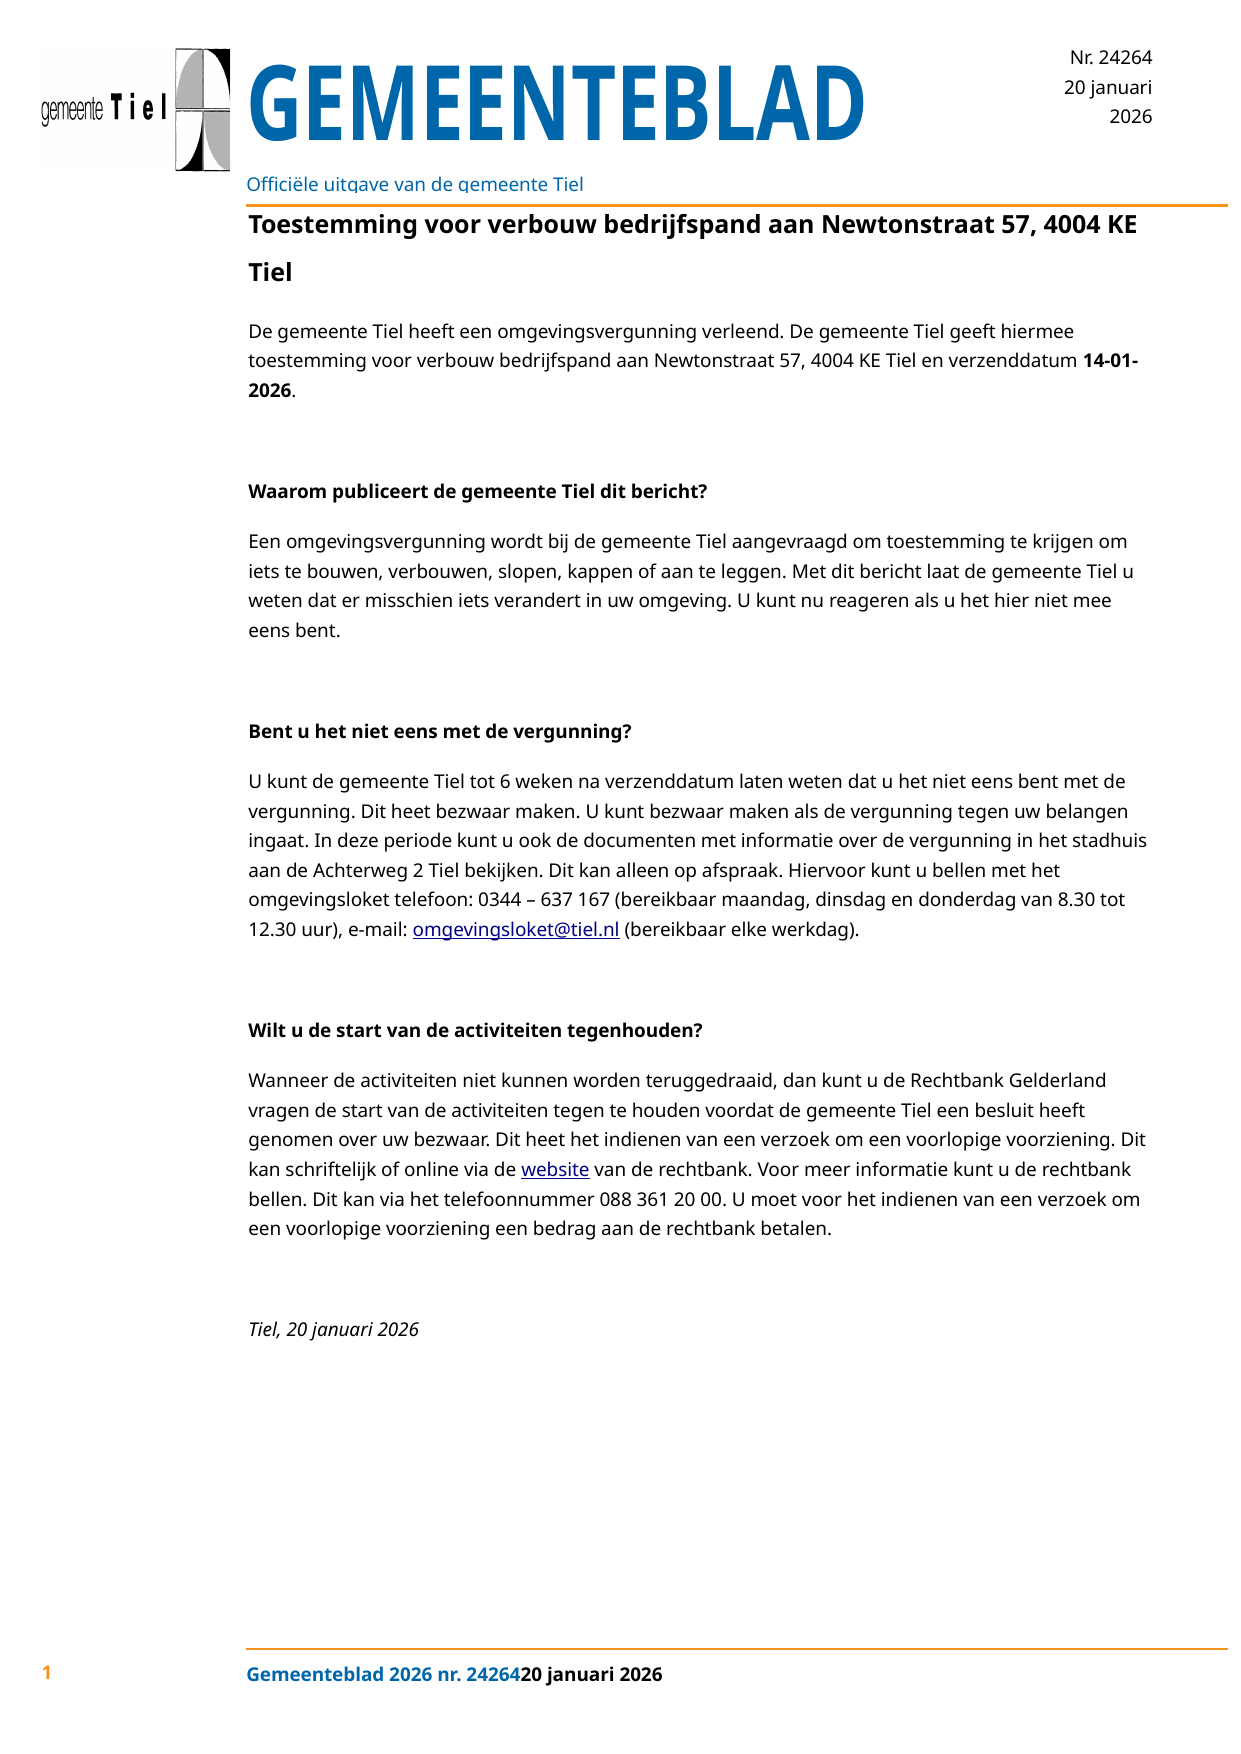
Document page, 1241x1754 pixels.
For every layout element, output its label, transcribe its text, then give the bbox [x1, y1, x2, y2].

text Toestemming voor verbouw bedrijfspand aan Newtonstraat 57, 4004 KE Tiel [248, 207, 1152, 288]
text Tiel, 20 januari 2026 [248, 1316, 1152, 1342]
text Waarom publiceert de gemeente Tiel dit bericht? [248, 478, 1152, 504]
text Een omgevingsvergunning wordt bij de gemeente Tiel aangevraagd om toestemming te krijgen om iets te bouwen, verbouwen, slopen, kappen of aan te leggen. Met dit bericht laat de gemeente Tiel u weten dat er misschien iets verandert in uw omgeving. U kunt nu reageren als u het hier niet mee eens bent. [248, 528, 1152, 643]
text De gemeente Tiel heeft een omgevingsvergunning verleend. De gemeente Tiel geeft hiermee toestemming voor verbouw bedrijfspand aan Newtonstraat 57, 4004 KE Tiel en verzenddatum 14-01-2026. [248, 318, 1152, 403]
text Wanneer de activiteiten niet kunnen worden teruggedraaid, dan kunt u de Rechtbank Gelderland vragen de start van de activiteiten tegen te houden voordat de gemeente Tiel een besluit heeft genomen over uw bezwaar. Dit heet het indienen van een verzoek om een voorlopige voorziening. Dit kan schriftelijk of online via de website van de rechtbank. Voor meer informatie kunt u de rechtbank bellen. Dit kan via het telefoonnummer 088 361 20 00. U moet voor het indienen van een verzoek om een voorlopige voorziening een bedrag aan de rechtbank betalen. [248, 1067, 1152, 1241]
text Wilt u de start van de activiteiten tegenhouden? [248, 1017, 1152, 1043]
text Bent u het niet eens met de vergunning? [248, 718, 1152, 744]
picture [41, 47, 231, 172]
text U kunt de gemeente Tiel tot 6 weken na verzenddatum laten weten dat u het niet eens bent met de vergunning. Dit heet bezwaar maken. U kunt bezwaar maken als de vergunning tegen uw belangen ingaat. In deze periode kunt u ook de documenten met informatie over de vergunning in het stadhuis aan de Achterweg 2 Tiel bekijken. Dit kan alleen op afspraak. Hiervoor kunt u bellen met het omgevingsloket telefoon: 0344 – 637 167 (bereikbaar maandag, dinsdag en donderdag van 8.30 tot 12.30 uur), e-mail: omgevingsloket@tiel.nl (bereikbaar elke werkdag). [248, 768, 1152, 942]
